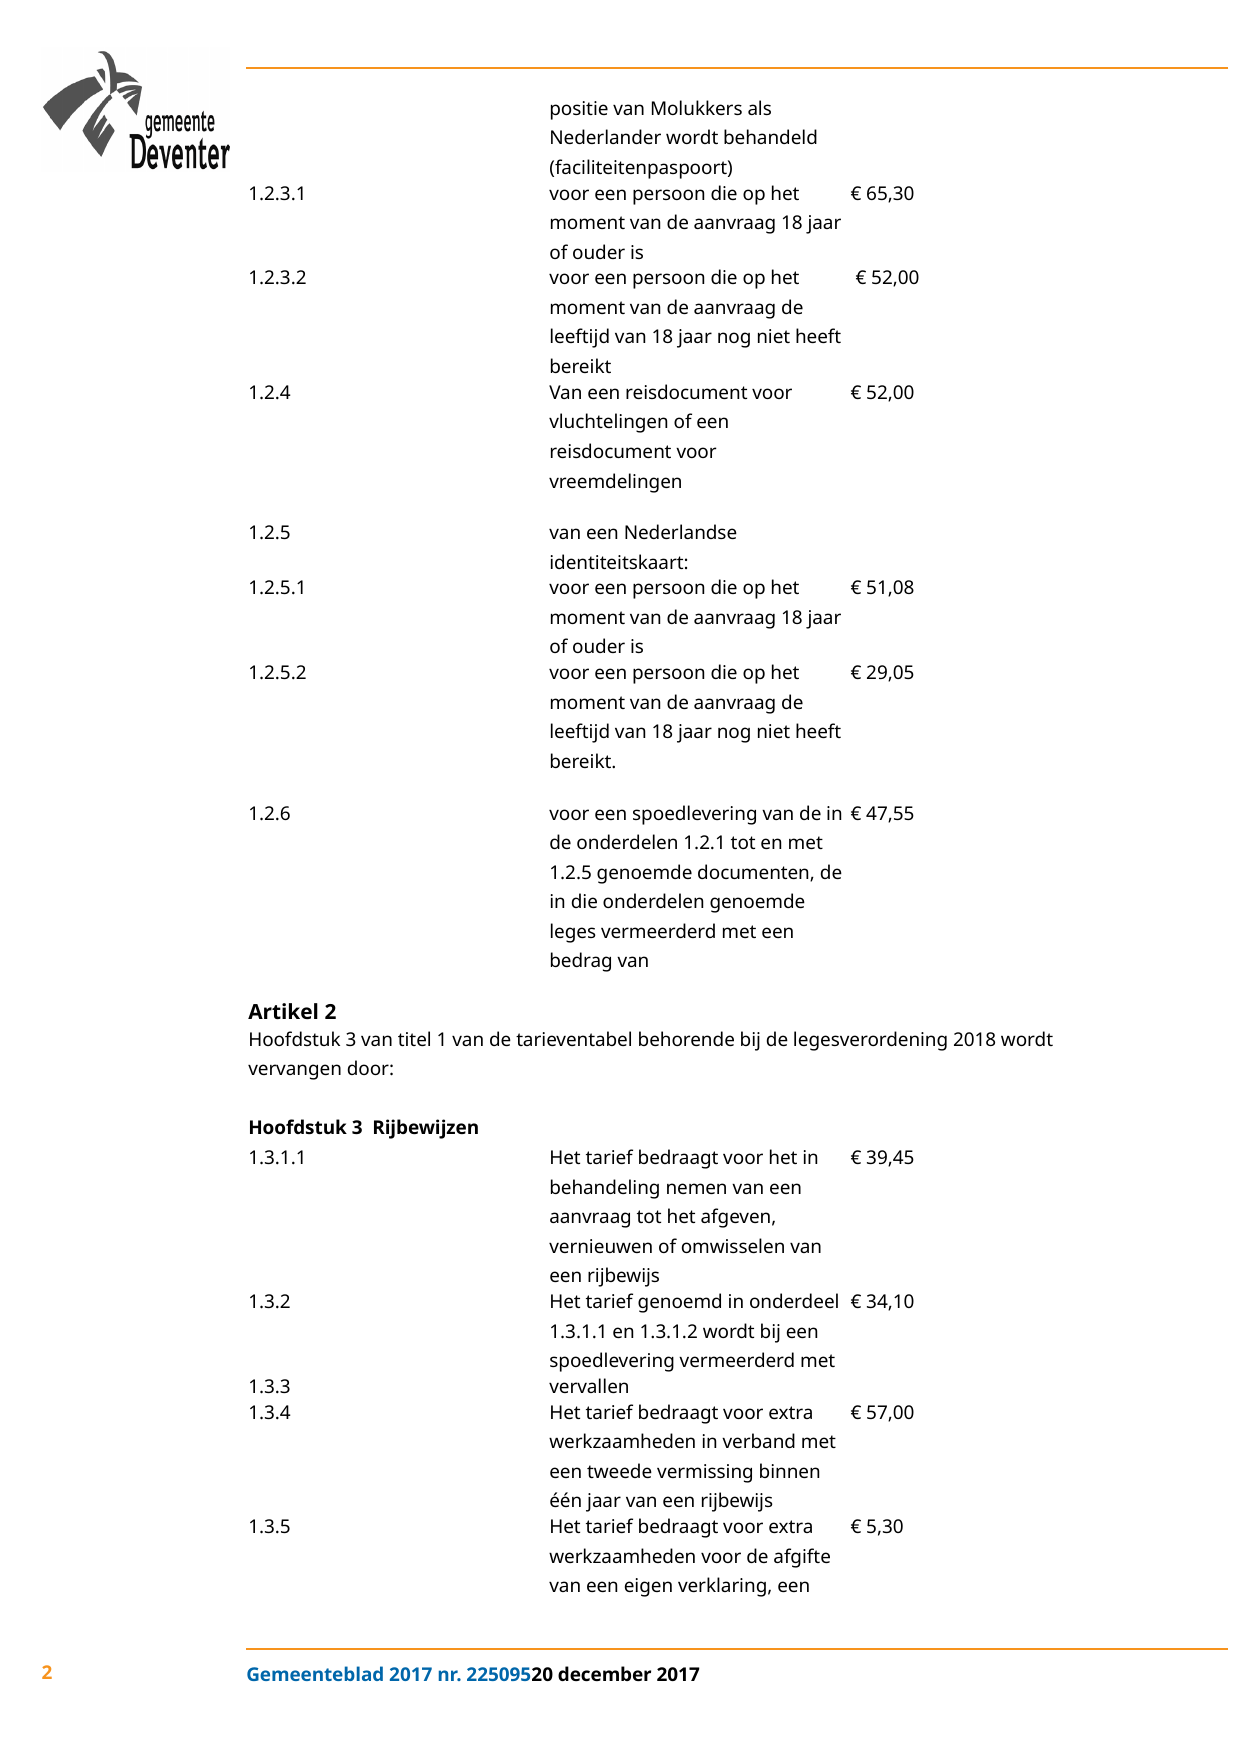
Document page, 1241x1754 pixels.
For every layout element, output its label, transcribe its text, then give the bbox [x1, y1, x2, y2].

table_cell 1.3.5 [248, 1514, 549, 1598]
table_cell [248, 95, 549, 180]
table_cell 1.2.4 [248, 379, 549, 493]
table_cell € 52,00 [850, 379, 1152, 493]
table_cell € 52,00 [850, 265, 1152, 379]
table_header 1.3.1.1 [248, 1144, 549, 1288]
table_cell [549, 494, 850, 519]
table_cell 1.2.6 [248, 800, 549, 973]
picture [41, 47, 231, 172]
table_cell voor een persoon die op het moment van de aanvraag 18 jaar of ouder is [549, 180, 850, 264]
table_cell [850, 1373, 1152, 1399]
table_cell € 34,10 [850, 1288, 1152, 1373]
table_cell 1.2.3.1 [248, 180, 549, 264]
table_cell voor een spoedlevering van de in de onderdelen 1.2.1 tot en met 1.2.5 genoemde documenten, de in die onderdelen genoemde leges vermeerderd met een bedrag van [549, 800, 850, 973]
table_header Het tarief bedraagt voor het in behandeling nemen van een aanvraag tot het afgeven, vernieuwen of omwisselen van een rijbewijs [549, 1144, 850, 1288]
table_cell 1.2.3.2 [248, 265, 549, 379]
table_cell [248, 494, 549, 519]
table_cell 1.2.5.1 [248, 575, 549, 659]
text Artikel 2 [248, 997, 1152, 1026]
table_cell € 51,08 [850, 575, 1152, 659]
table_cell [850, 95, 1152, 180]
table_cell positie van Molukkers als Nederlander wordt behandeld (faciliteitenpaspoort) [549, 95, 850, 180]
table_cell [850, 494, 1152, 519]
table_cell voor een persoon die op het moment van de aanvraag de leeftijd van 18 jaar nog niet heeft bereikt. [549, 660, 850, 774]
table_cell € 5,30 [850, 1514, 1152, 1598]
table_header € 39,45 [850, 1144, 1152, 1288]
table_cell € 65,30 [850, 180, 1152, 264]
table_cell [850, 774, 1152, 800]
table_cell voor een persoon die op het moment van de aanvraag 18 jaar of ouder is [549, 575, 850, 659]
table_cell € 57,00 [850, 1399, 1152, 1513]
table_cell Het tarief bedraagt voor extra werkzaamheden voor de afgifte van een eigen verklaring, een [549, 1514, 850, 1598]
table_cell 1.3.2 [248, 1288, 549, 1373]
table_cell Het tarief genoemd in onderdeel 1.3.1.1 en 1.3.1.2 wordt bij een spoedlevering vermeerderd met [549, 1288, 850, 1373]
table_cell voor een persoon die op het moment van de aanvraag de leeftijd van 18 jaar nog niet heeft bereikt [549, 265, 850, 379]
table_cell [850, 519, 1152, 574]
table_cell Het tarief bedraagt voor extra werkzaamheden in verband met een tweede vermissing binnen één jaar van een rijbewijs [549, 1399, 850, 1513]
table_cell € 47,55 [850, 800, 1152, 973]
table_cell [549, 774, 850, 800]
text Hoofdstuk 3 van titel 1 van de tarieventabel behorende bij de legesverordening 2018 wordt vervangen door: [248, 1026, 1152, 1081]
table_cell 1.3.4 [248, 1399, 549, 1513]
table_cell 1.2.5 [248, 519, 549, 574]
table_cell 1.2.5.2 [248, 660, 549, 774]
text Hoofdstuk 3 Rijbewijzen [248, 1114, 1152, 1140]
table_cell vervallen [549, 1373, 850, 1399]
table_cell van een Nederlandse identiteitskaart: [549, 519, 850, 574]
table_cell [248, 774, 549, 800]
table_cell 1.3.3 [248, 1373, 549, 1399]
table_cell Van een reisdocument voor vluchtelingen of een reisdocument voor vreemdelingen [549, 379, 850, 493]
table_cell € 29,05 [850, 660, 1152, 774]
